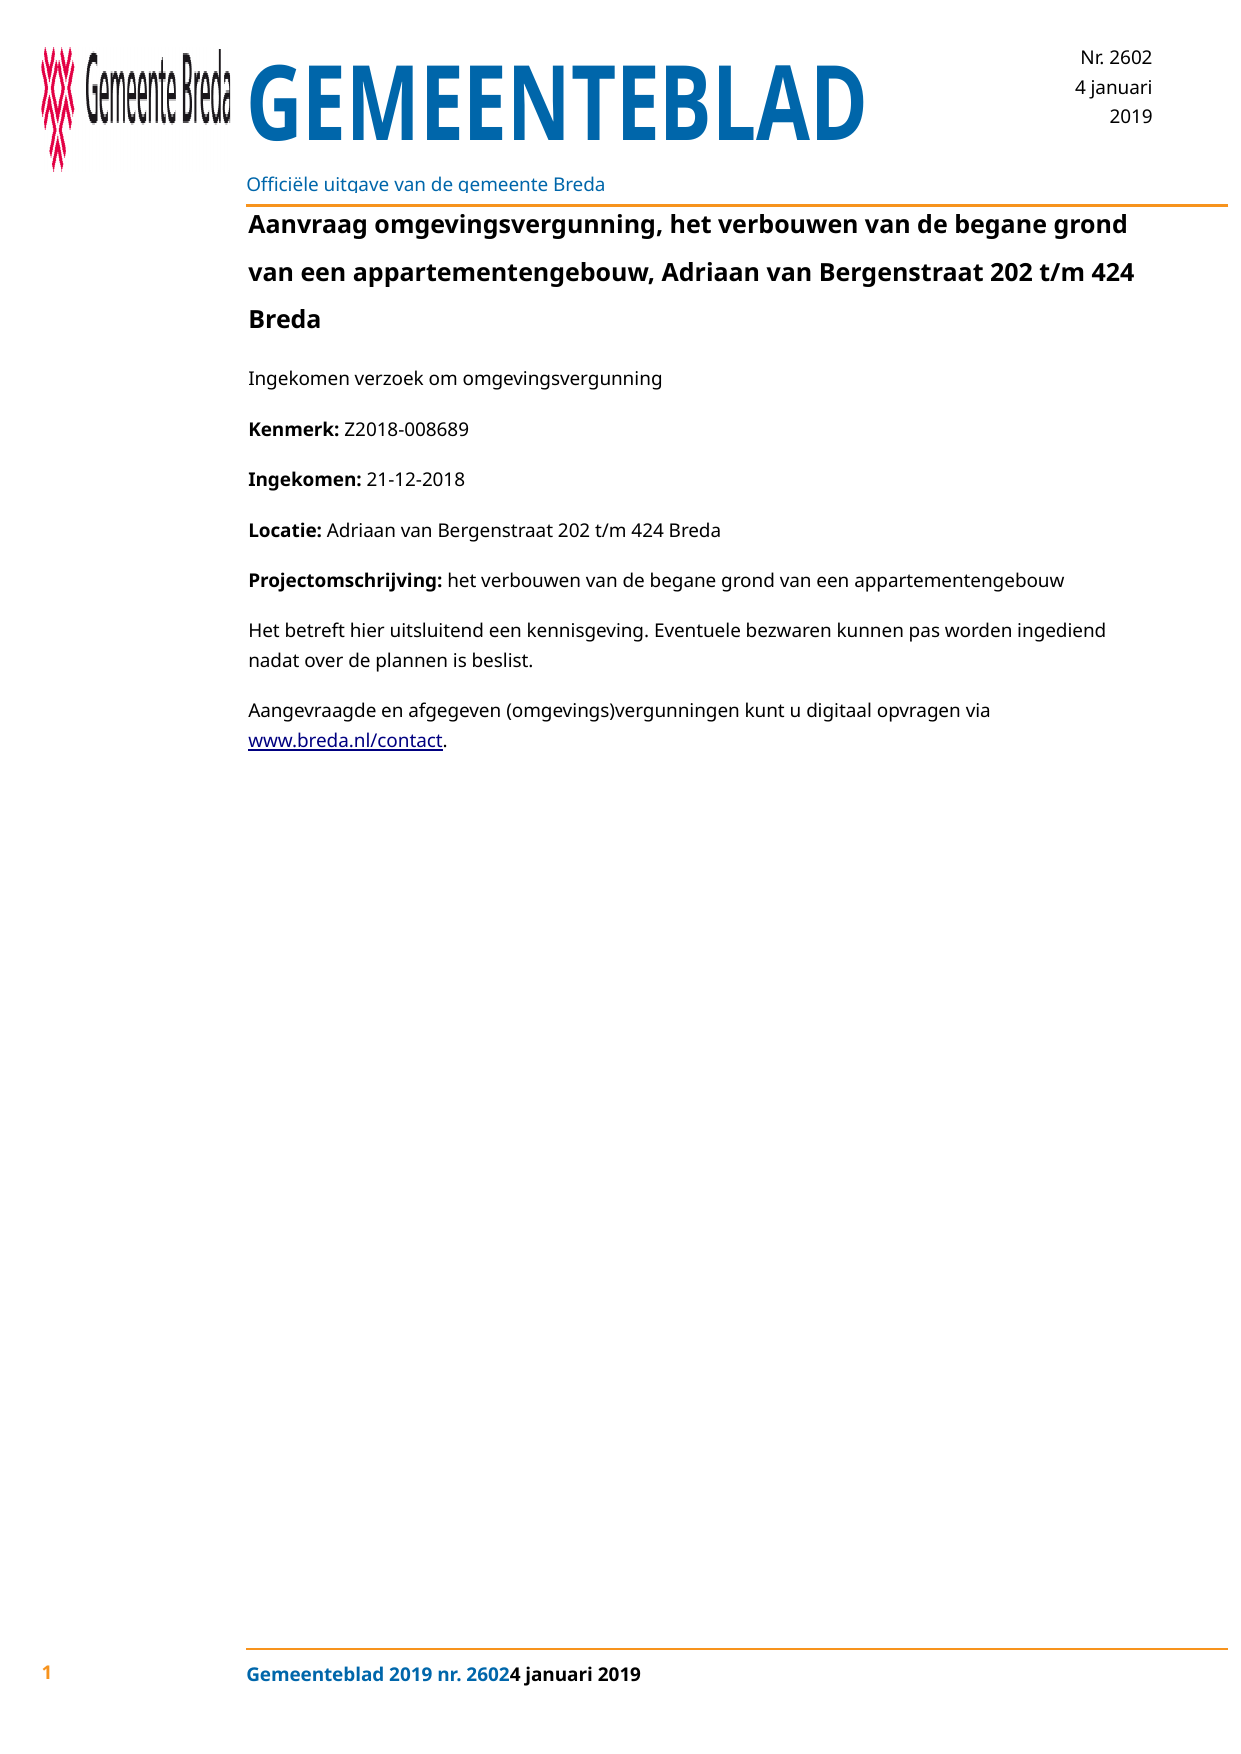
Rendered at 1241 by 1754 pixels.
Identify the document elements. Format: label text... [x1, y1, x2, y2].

text Aanvraag omgevingsvergunning, het verbouwen van de begane grond van een appartementengebouw, Adriaan van Bergenstraat 202 t/m 424 Breda [248, 207, 1152, 336]
text Projectomschrijving: het verbouwen van de begane grond van een appartementengebouw [248, 567, 1152, 593]
text Kenmerk: Z2018-008689 [248, 416, 1152, 442]
text Ingekomen: 21-12-2018 [248, 466, 1152, 492]
picture [41, 47, 231, 172]
text Aangevraagde en afgegeven (omgevings)vergunningen kunt u digitaal opvragen via www.breda.nl/contact. [248, 698, 1152, 753]
text Locatie: Adriaan van Bergenstraat 202 t/m 424 Breda [248, 517, 1152, 542]
text Het betreft hier uitsluitend een kennisgeving. Eventuele bezwaren kunnen pas worden ingediend nadat over de plannen is beslist. [248, 618, 1152, 673]
text Ingekomen verzoek om omgevingsvergunning [248, 366, 1152, 391]
